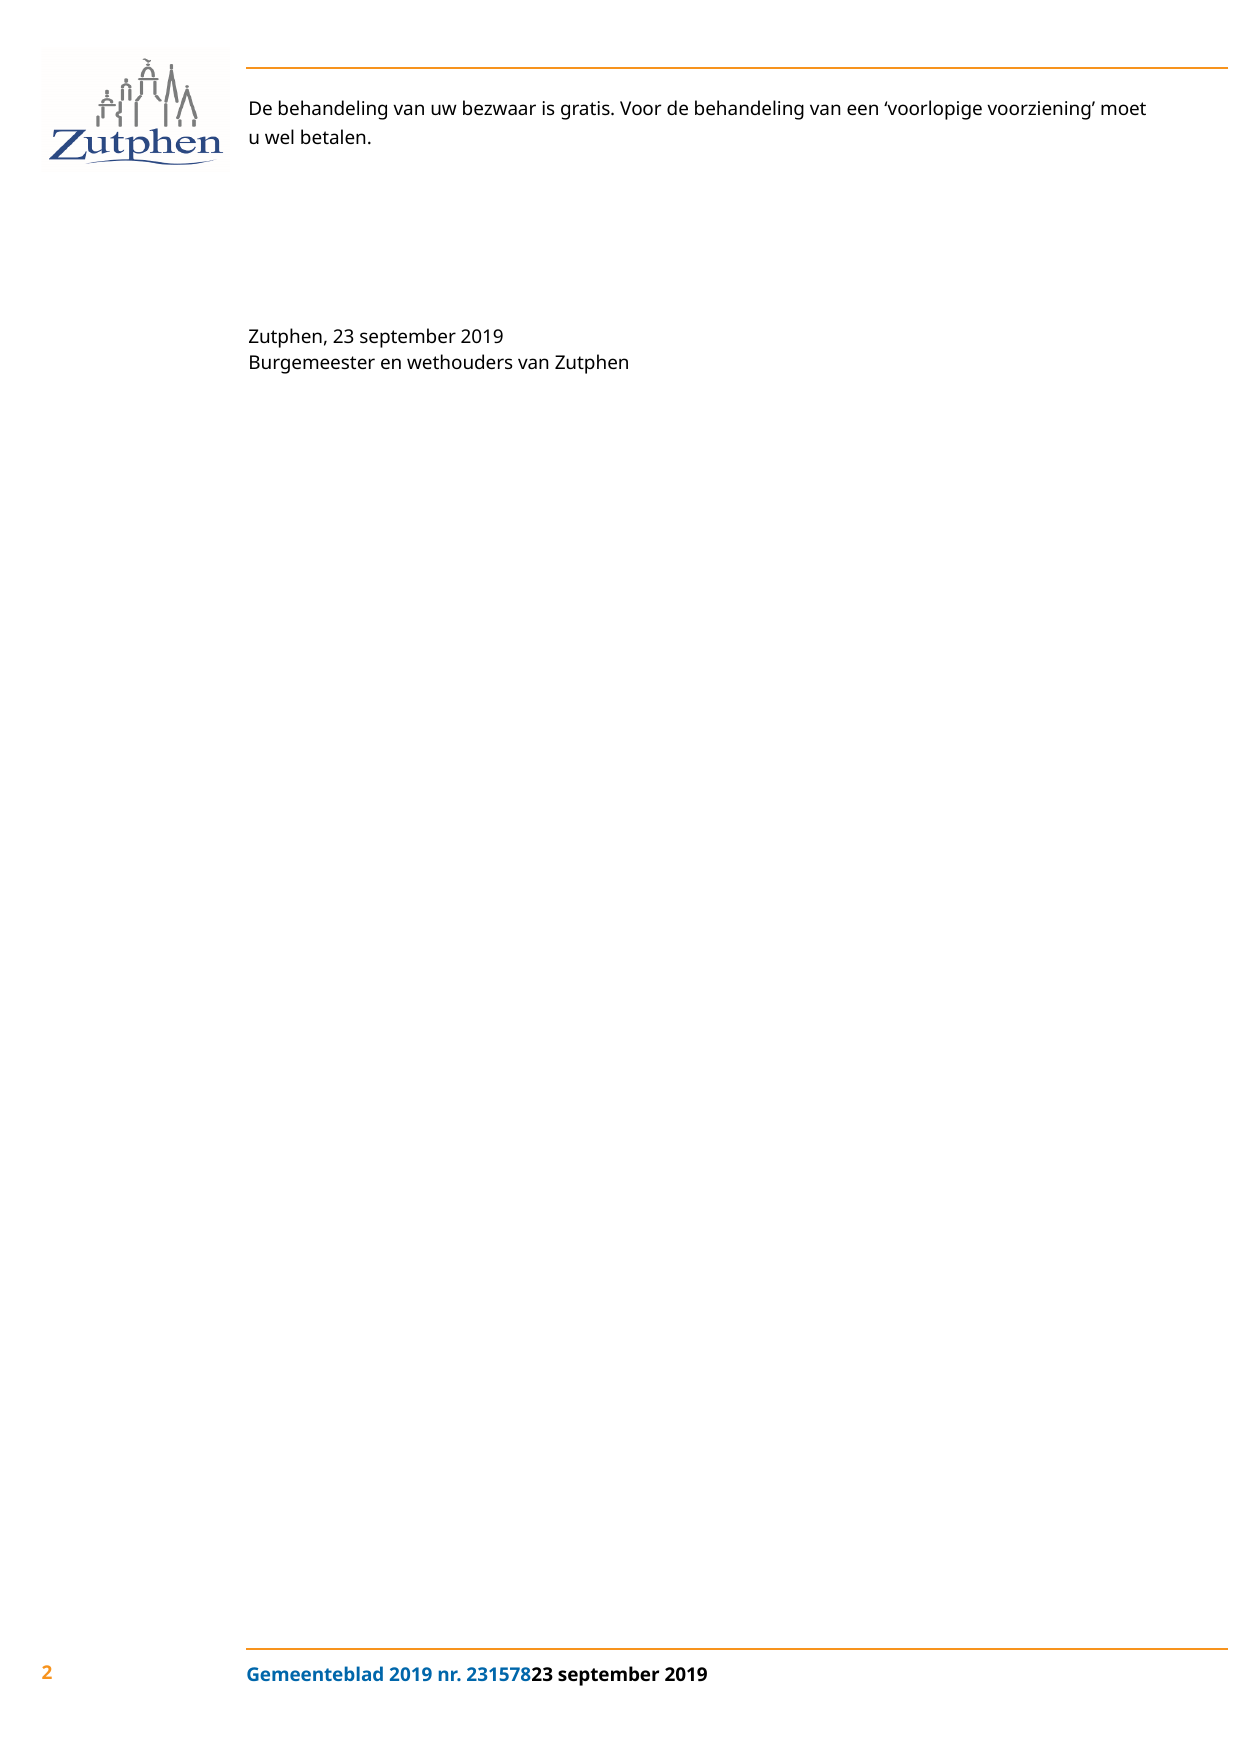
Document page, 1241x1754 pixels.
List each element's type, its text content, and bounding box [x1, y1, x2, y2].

text Zutphen, 23 september 2019 [248, 323, 1152, 349]
text De behandeling van uw bezwaar is gratis. Voor de behandeling van een ‘voorlopige voorziening’ moet u wel betalen. [248, 95, 1152, 150]
picture [41, 47, 231, 172]
text Burgemeester en wethouders van Zutphen [248, 349, 1152, 375]
